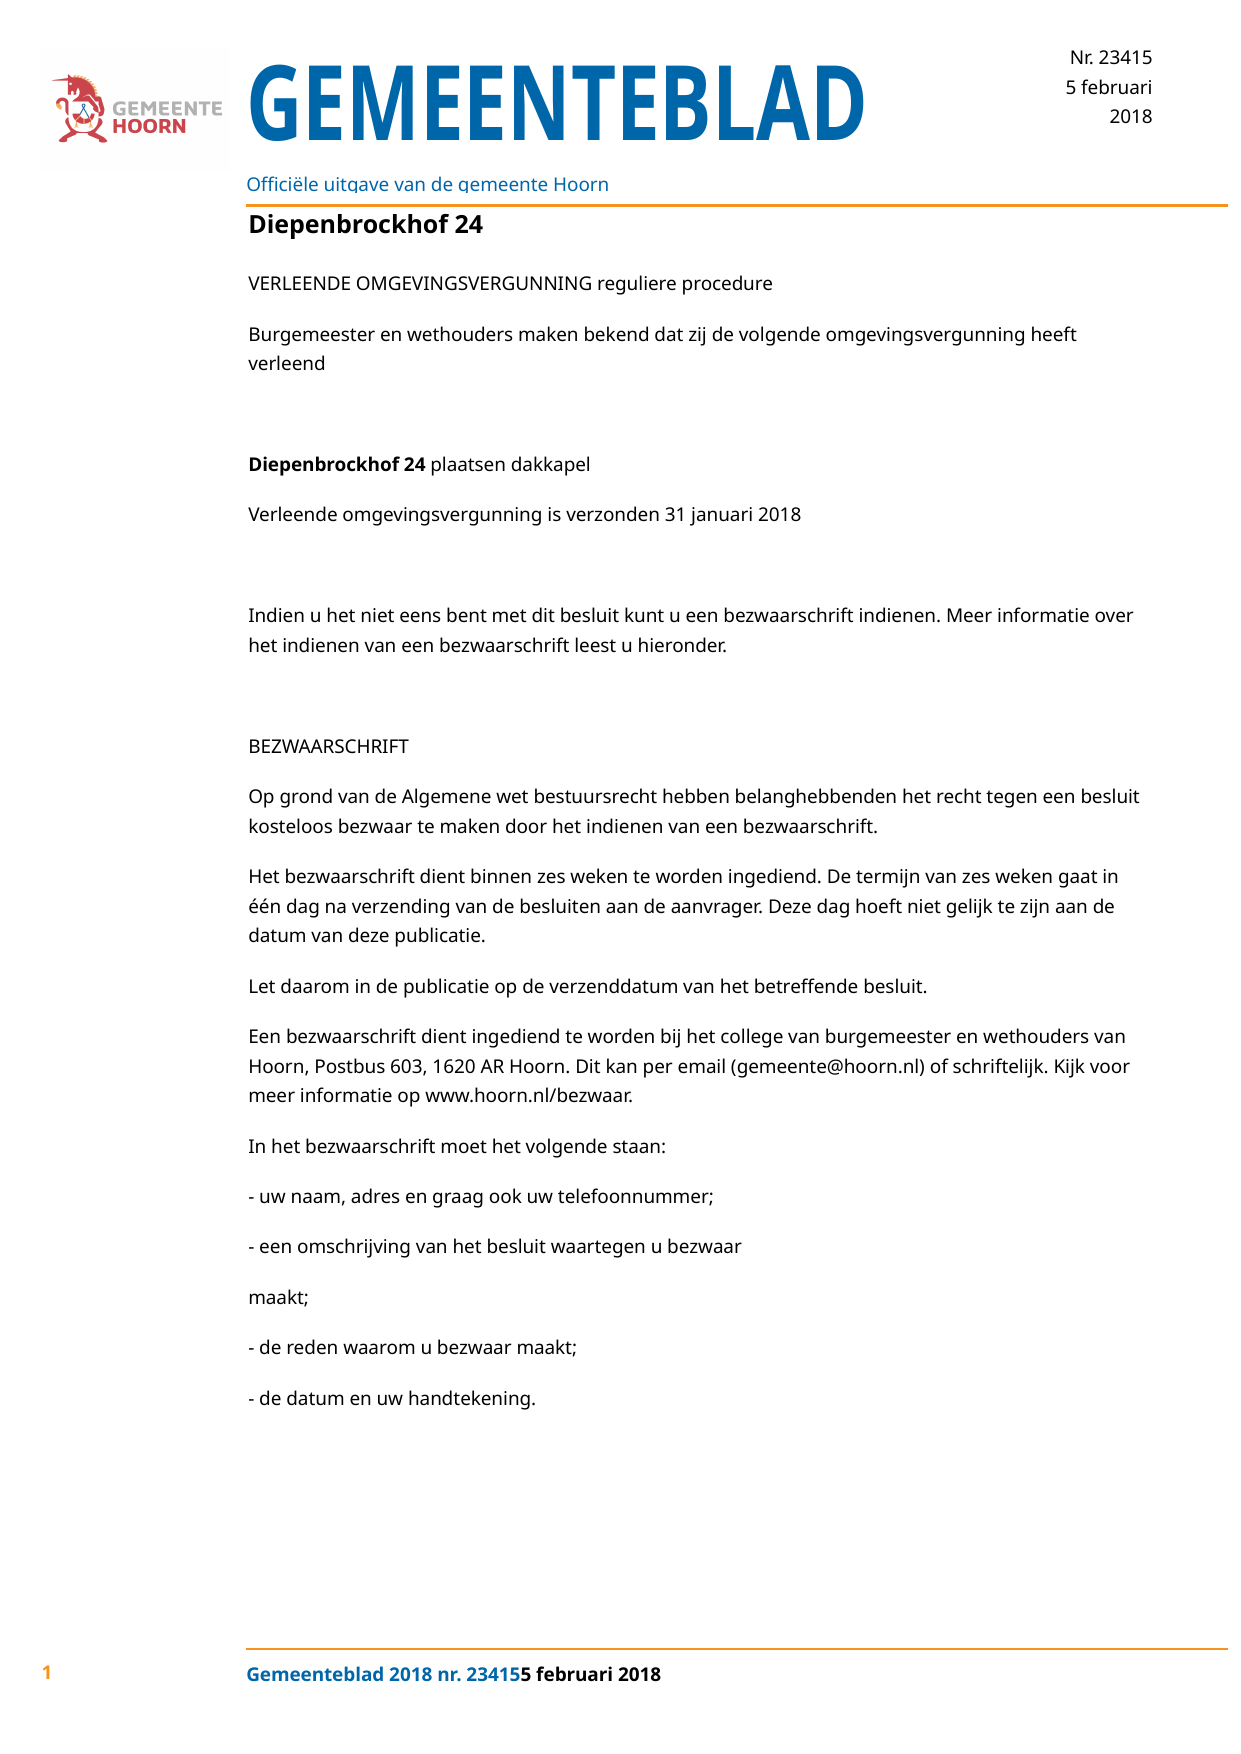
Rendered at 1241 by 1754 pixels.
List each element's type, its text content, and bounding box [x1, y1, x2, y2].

picture [41, 47, 231, 172]
text - de reden waarom u bezwaar maakt; [248, 1334, 1152, 1360]
text Diepenbrockhof 24 plaatsen dakkapel [248, 451, 1152, 477]
text Verleende omgevingsvergunning is verzonden 31 januari 2018 [248, 502, 1152, 527]
text Diepenbrockhof 24 [248, 207, 1152, 241]
text VERLEENDE OMGEVINGSVERGUNNING reguliere procedure [248, 270, 1152, 296]
text Indien u het niet eens bent met dit besluit kunt u een bezwaarschrift indienen. Meer informatie over het indienen van een bezwaarschrift leest u hieronder. [248, 602, 1152, 658]
text BEZWAARSCHRIFT [248, 733, 1152, 758]
text Burgemeester en wethouders maken bekend dat zij de volgende omgevingsvergunning heeft verleend [248, 321, 1152, 376]
text Een bezwaarschrift dient ingediend te worden bij het college van burgemeester en wethouders van Hoorn, Postbus 603, 1620 AR Hoorn. Dit kan per email (gemeente@hoorn.nl) of schriftelijk. Kijk voor meer informatie op www.hoorn.nl/bezwaar. [248, 1023, 1152, 1108]
text maakt; [248, 1284, 1152, 1310]
text - de datum en uw handtekening. [248, 1385, 1152, 1411]
text - een omschrijving van het besluit waartegen u bezwaar [248, 1234, 1152, 1259]
text Op grond van de Algemene wet bestuursrecht hebben belanghebbenden het recht tegen een besluit kosteloos bezwaar te maken door het indienen van een bezwaarschrift. [248, 783, 1152, 838]
text - uw naam, adres en graag ook uw telefoonnummer; [248, 1183, 1152, 1209]
text Let daarom in de publicatie op de verzenddatum van het betreffende besluit. [248, 973, 1152, 998]
text In het bezwaarschrift moet het volgende staan: [248, 1133, 1152, 1158]
text Het bezwaarschrift dient binnen zes weken te worden ingediend. De termijn van zes weken gaat in één dag na verzending van de besluiten aan de aanvrager. Deze dag hoeft niet gelijk te zijn aan de datum van deze publicatie. [248, 863, 1152, 948]
